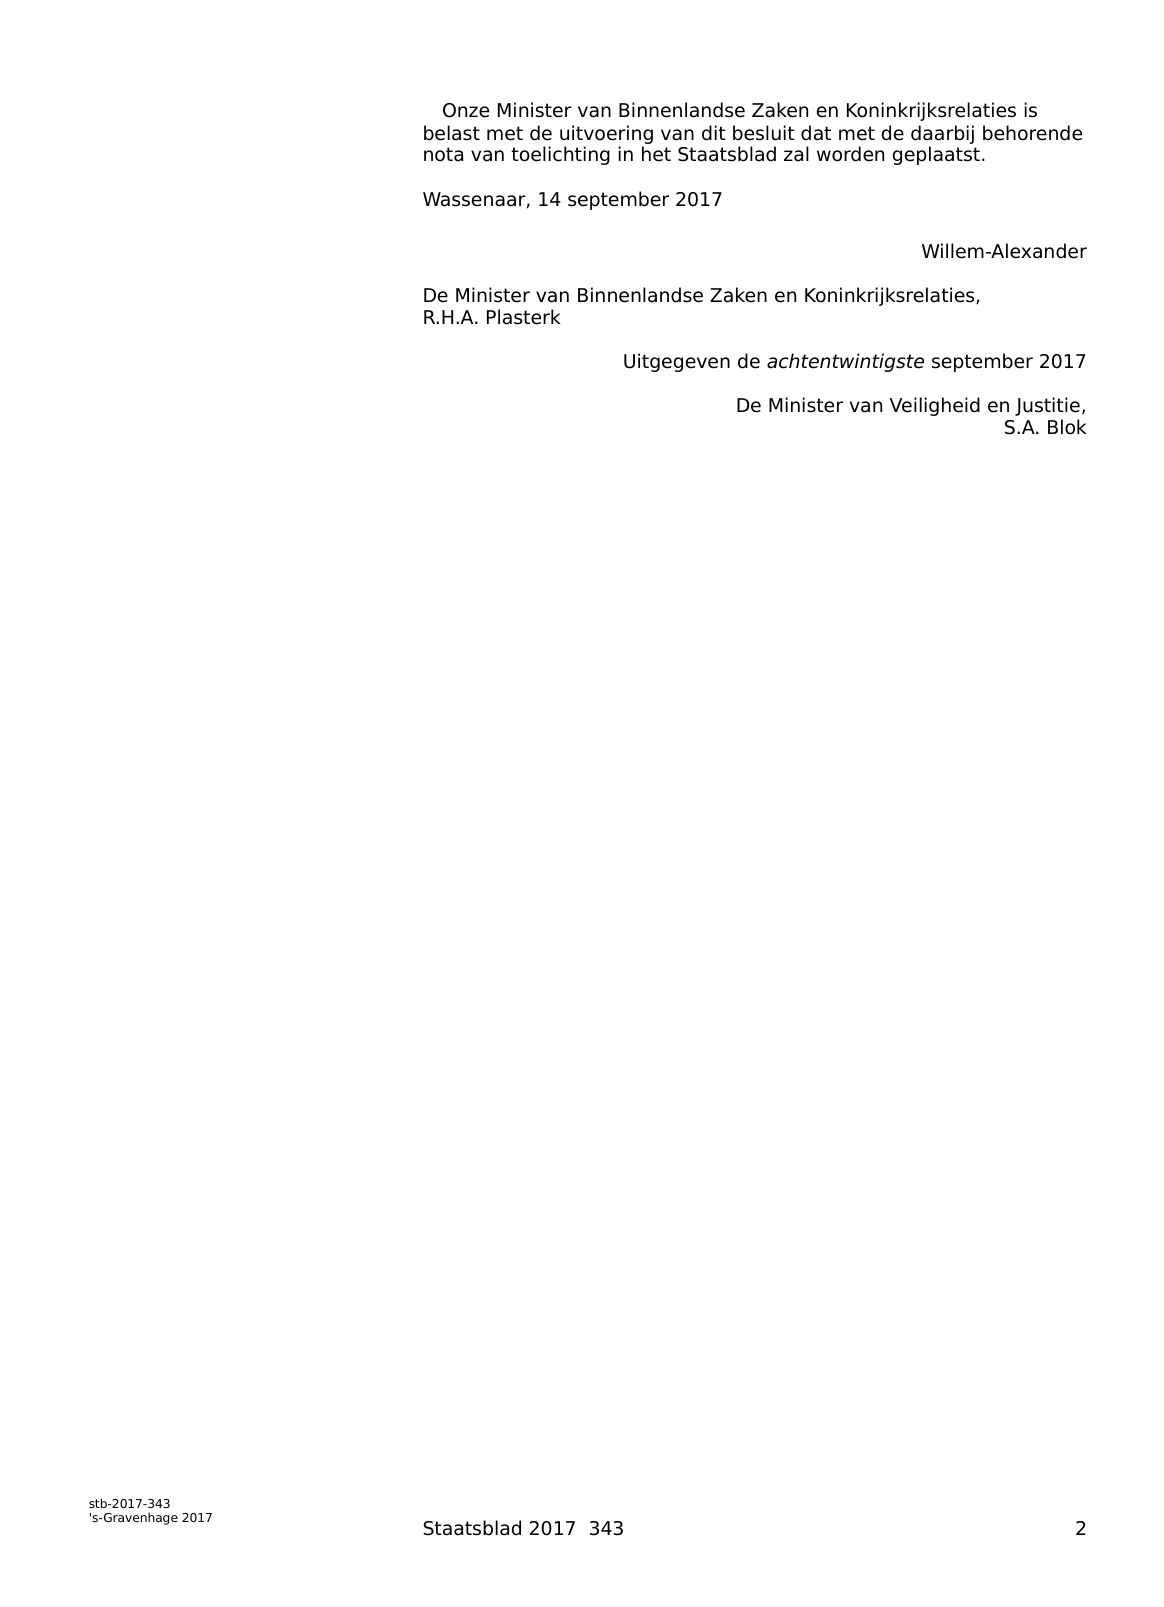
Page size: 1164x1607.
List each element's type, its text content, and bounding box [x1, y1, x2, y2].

text stb-2017-343 [88, 1497, 323, 1511]
text De Minister van Binnenlandse Zaken en Koninkrijksrelaties, R.H.A. Plasterk [422, 285, 1087, 329]
text Wassenaar, 14 september 2017 [422, 188, 1087, 211]
text Onze Minister van Binnenlandse Zaken en Koninkrijksrelaties is belast met de uitvoering van dit besluit dat met de daarbij behorende nota van toelichting in het Staatsblad zal worden geplaatst. [422, 100, 1087, 166]
text 's-Gravenhage 2017 [88, 1511, 323, 1525]
text Willem-Alexander [422, 241, 1087, 262]
text Uitgegeven de achtentwintigste september 2017 [422, 351, 1087, 373]
text De Minister van Veiligheid en Justitie, S.A. Blok [422, 395, 1087, 439]
